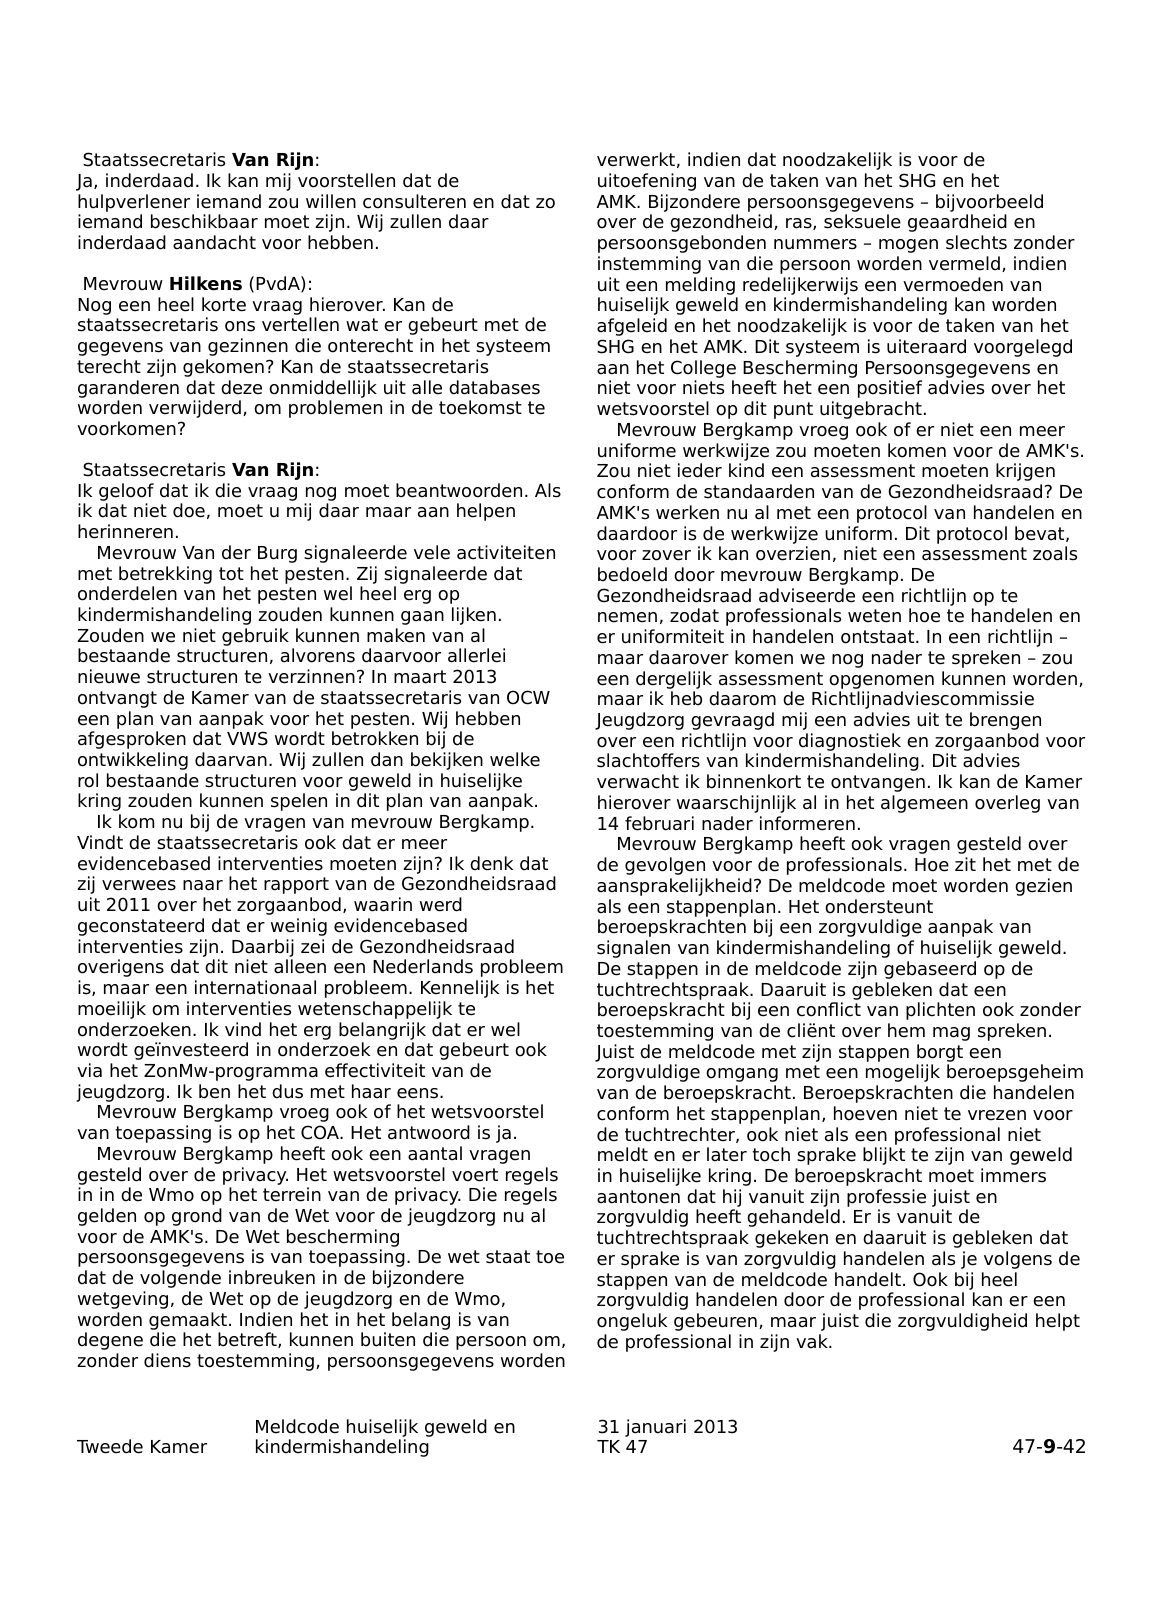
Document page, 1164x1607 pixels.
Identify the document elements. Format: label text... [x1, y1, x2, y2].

text Staatssecretaris Van Rijn: [77, 460, 567, 480]
text Ik kom nu bij de vragen van mevrouw Bergkamp. Vindt de staatssecretaris ook dat er meer evidencebased interventies moeten zijn? Ik denk dat zij verwees naar het rapport van de Gezondheidsraad uit 2011 over het zorgaanbod, waarin werd geconstateerd dat er weinig evidencebased interventies zijn. Daarbij zei de Gezondheidsraad overigens dat dit niet alleen een Nederlands probleem is, maar een internationaal probleem. Kennelijk is het moeilijk om interventies wetenschappelijk te onderzoeken. Ik vind het erg belangrijk dat er wel wordt geïnvesteerd in onderzoek en dat gebeurt ook via het ZonMw-programma effectiviteit van de jeugdzorg. Ik ben het dus met haar eens. [77, 812, 567, 1102]
text Ja, inderdaad. Ik kan mij voorstellen dat de hulpverlener iemand zou willen consulteren en dat zo iemand beschikbaar moet zijn. Wij zullen daar inderdaad aandacht voor hebben. [77, 171, 567, 254]
text Mevrouw Bergkamp vroeg ook of het wetsvoorstel van toepassing is op het COA. Het antwoord is ja. [77, 1102, 567, 1144]
text Nog een heel korte vraag hierover. Kan de staatssecretaris ons vertellen wat er gebeurt met de gegevens van gezinnen die onterecht in het systeem terecht zijn gekomen? Kan de staatssecretaris garanderen dat deze onmiddellijk uit alle databases worden verwijderd, om problemen in de toekomst te voorkomen? [77, 294, 567, 440]
text Ik geloof dat ik die vraag nog moet beantwoorden. Als ik dat niet doe, moet u mij daar maar aan helpen herinneren. [77, 480, 567, 543]
text Mevrouw Bergkamp heeft ook vragen gesteld over de gevolgen voor de professionals. Hoe zit het met de aansprakelijkheid? De meldcode moet worden gezien als een stappenplan. Het ondersteunt beroepskrachten bij een zorgvuldige aanpak van signalen van kindermishandeling of huiselijk geweld. De stappen in de meldcode zijn gebaseerd op de tuchtrechtspraak. Daaruit is gebleken dat een beroepskracht bij een conflict van plichten ook zonder toestemming van de cliënt over hem mag spreken. Juist de meldcode met zijn stappen borgt een zorgvuldige omgang met een mogelijk beroepsgeheim van de beroepskracht. Beroepskrachten die handelen conform het stappenplan, hoeven niet te vrezen voor de tuchtrechter, ook niet als een professional niet meldt en er later toch sprake blijkt te zijn van geweld in huiselijke kring. De beroepskracht moet immers aantonen dat hij vanuit zijn professie juist en zorgvuldig heeft gehandeld. Er is vanuit de tuchtrechtspraak gekeken en daaruit is gebleken dat er sprake is van zorgvuldig handelen als je volgens de stappen van de meldcode handelt. Ook bij heel zorgvuldig handelen door de professional kan er een ongeluk gebeuren, maar juist die zorgvuldigheid helpt de professional in zijn vak. [596, 834, 1087, 1352]
text Staatssecretaris Van Rijn: [77, 150, 567, 171]
text Mevrouw Hilkens (PvdA): [77, 274, 567, 294]
text Mevrouw Van der Burg signaleerde vele activiteiten met betrekking tot het pesten. Zij signaleerde dat onderdelen van het pesten wel heel erg op kindermishandeling zouden kunnen gaan lijken. Zouden we niet gebruik kunnen maken van al bestaande structuren, alvorens daarvoor allerlei nieuwe structuren te verzinnen? In maart 2013 ontvangt de Kamer van de staatssecretaris van OCW een plan van aanpak voor het pesten. Wij hebben afgesproken dat VWS wordt betrokken bij de ontwikkeling daarvan. Wij zullen dan bekijken welke rol bestaande structuren voor geweld in huiselijke kring zouden kunnen spelen in dit plan van aanpak. [77, 543, 567, 812]
text Mevrouw Bergkamp vroeg ook of er niet een meer uniforme werkwijze zou moeten komen voor de AMK's. Zou niet ieder kind een assessment moeten krijgen conform de standaarden van de Gezondheidsraad? De AMK's werken nu al met een protocol van handelen en daardoor is de werkwijze uniform. Dit protocol bevat, voor zover ik kan overzien, niet een assessment zoals bedoeld door mevrouw Bergkamp. De Gezondheidsraad adviseerde een richtlijn op te nemen, zodat professionals weten hoe te handelen en er uniformiteit in handelen ontstaat. In een richtlijn – maar daarover komen we nog nader te spreken – zou een dergelijk assessment opgenomen kunnen worden, maar ik heb daarom de Richtlijnadviescommissie Jeugdzorg gevraagd mij een advies uit te brengen over een richtlijn voor diagnostiek en zorgaanbod voor slachtoffers van kindermishandeling. Dit advies verwacht ik binnenkort te ontvangen. Ik kan de Kamer hierover waarschijnlijk al in het algemeen overleg van 14 februari nader informeren. [596, 420, 1087, 834]
text verwerkt, indien dat noodzakelijk is voor de uitoefening van de taken van het SHG en het AMK. Bijzondere persoonsgegevens – bijvoorbeeld over de gezondheid, ras, seksuele geaardheid en persoonsgebonden nummers – mogen slechts zonder instemming van die persoon worden vermeld, indien uit een melding redelijkerwijs een vermoeden van huiselijk geweld en kindermishandeling kan worden afgeleid en het noodzakelijk is voor de taken van het SHG en het AMK. Dit systeem is uiteraard voorgelegd aan het College Bescherming Persoonsgegevens en niet voor niets heeft het een positief advies over het wetsvoorstel op dit punt uitgebracht. [596, 150, 1087, 420]
text Mevrouw Bergkamp heeft ook een aantal vragen gesteld over de privacy. Het wetsvoorstel voert regels in in de Wmo op het terrein van de privacy. Die regels gelden op grond van de Wet voor de jeugdzorg nu al voor de AMK's. De Wet bescherming persoonsgegevens is van toepassing. De wet staat toe dat de volgende inbreuken in de bijzondere wetgeving, de Wet op de jeugdzorg en de Wmo, worden gemaakt. Indien het in het belang is van degene die het betreft, kunnen buiten die persoon om, zonder diens toestemming, persoonsgegevens worden [77, 1144, 567, 1372]
